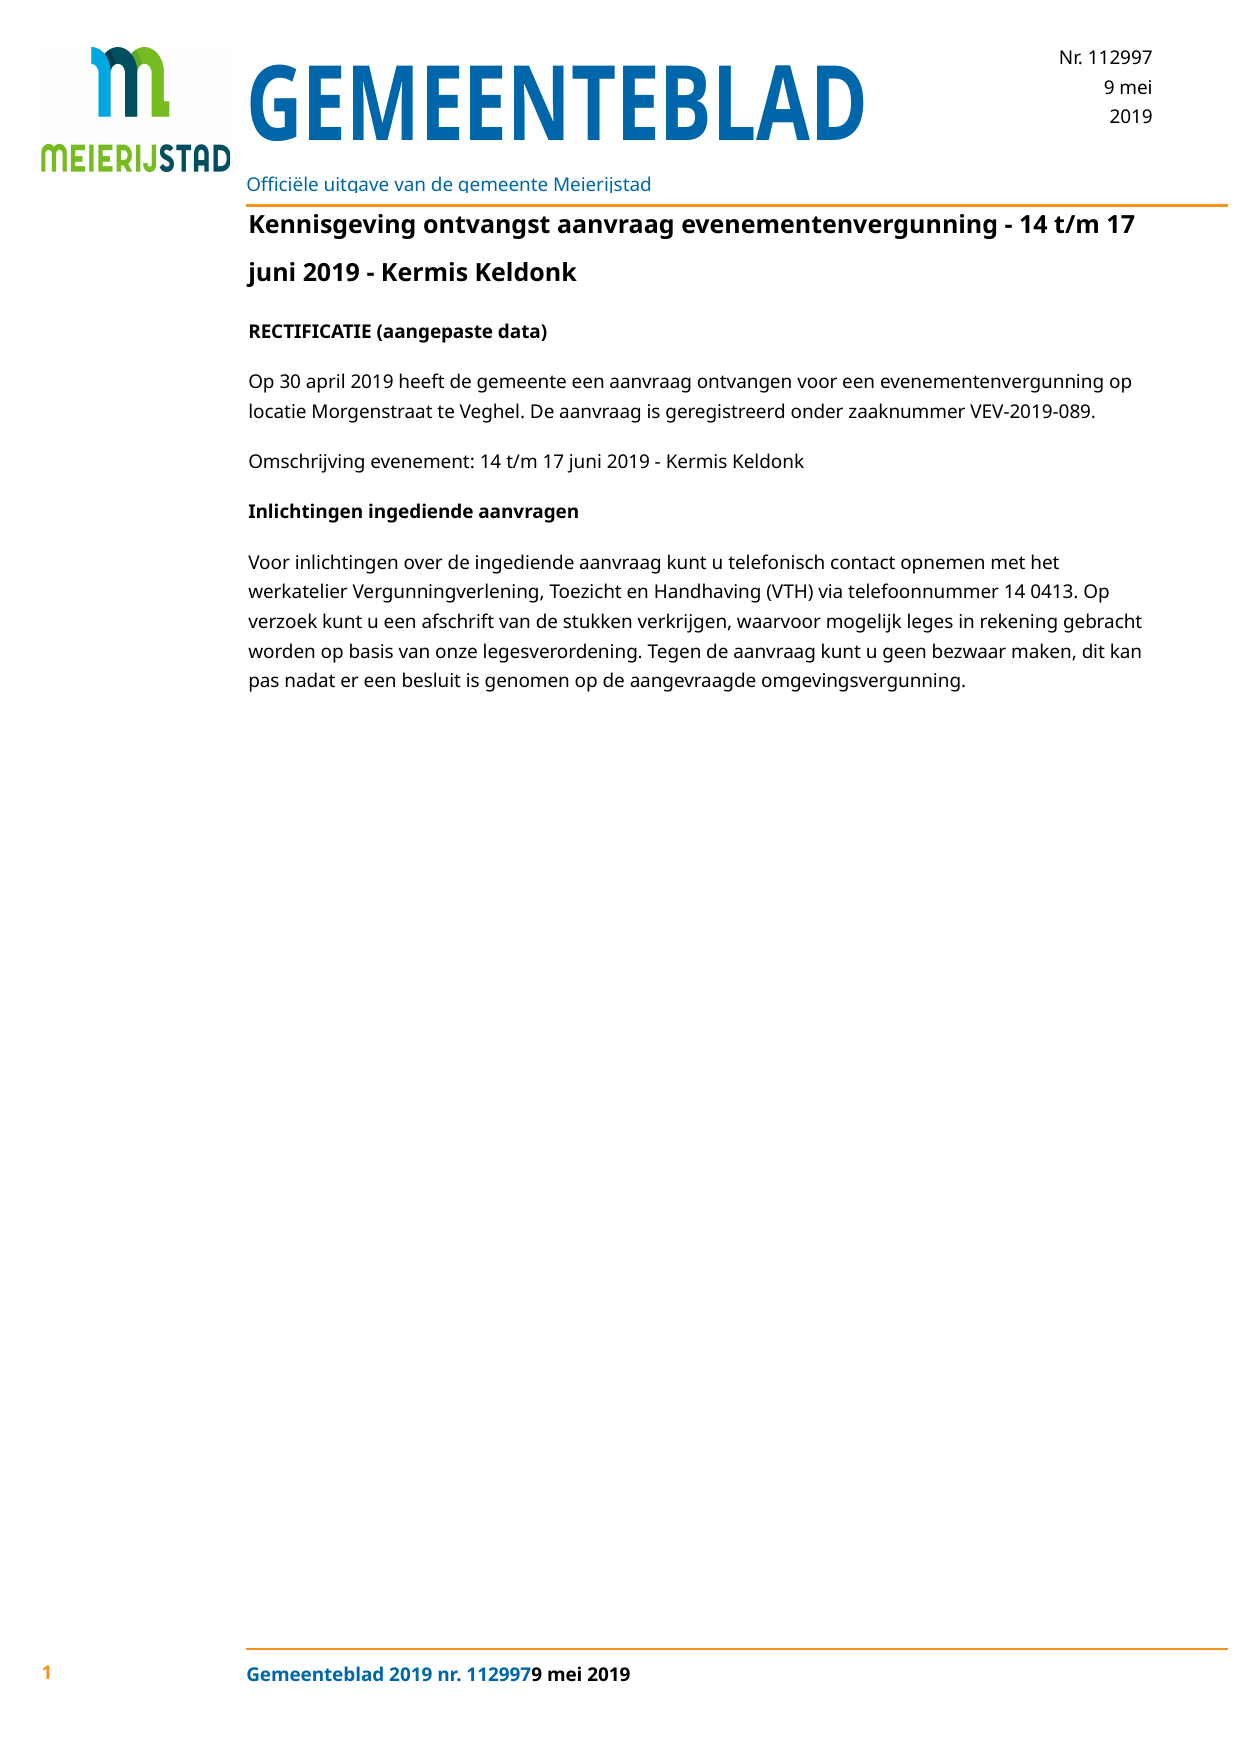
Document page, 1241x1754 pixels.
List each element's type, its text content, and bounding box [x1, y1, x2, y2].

picture [41, 47, 231, 172]
text Inlichtingen ingediende aanvragen [248, 499, 1152, 524]
text Omschrijving evenement: 14 t/m 17 juni 2019 - Kermis Keldonk [248, 448, 1152, 474]
text Op 30 april 2019 heeft de gemeente een aanvraag ontvangen voor een evenementenvergunning op locatie Morgenstraat te Veghel. De aanvraag is geregistreerd onder zaaknummer VEV-2019-089. [248, 368, 1152, 424]
text Kennisgeving ontvangst aanvraag evenementenvergunning - 14 t/m 17 juni 2019 - Kermis Keldonk [248, 207, 1152, 288]
text Voor inlichtingen over de ingediende aanvraag kunt u telefonisch contact opnemen met het werkatelier Vergunningverlening, Toezicht en Handhaving (VTH) via telefoonnummer 14 0413. Op verzoek kunt u een afschrift van de stukken verkrijgen, waarvoor mogelijk leges in rekening gebracht worden op basis van onze legesverordening. Tegen de aanvraag kunt u geen bezwaar maken, dit kan pas nadat er een besluit is genomen op de aangevraagde omgevingsvergunning. [248, 549, 1152, 693]
text RECTIFICATIE (aangepaste data) [248, 318, 1152, 344]
